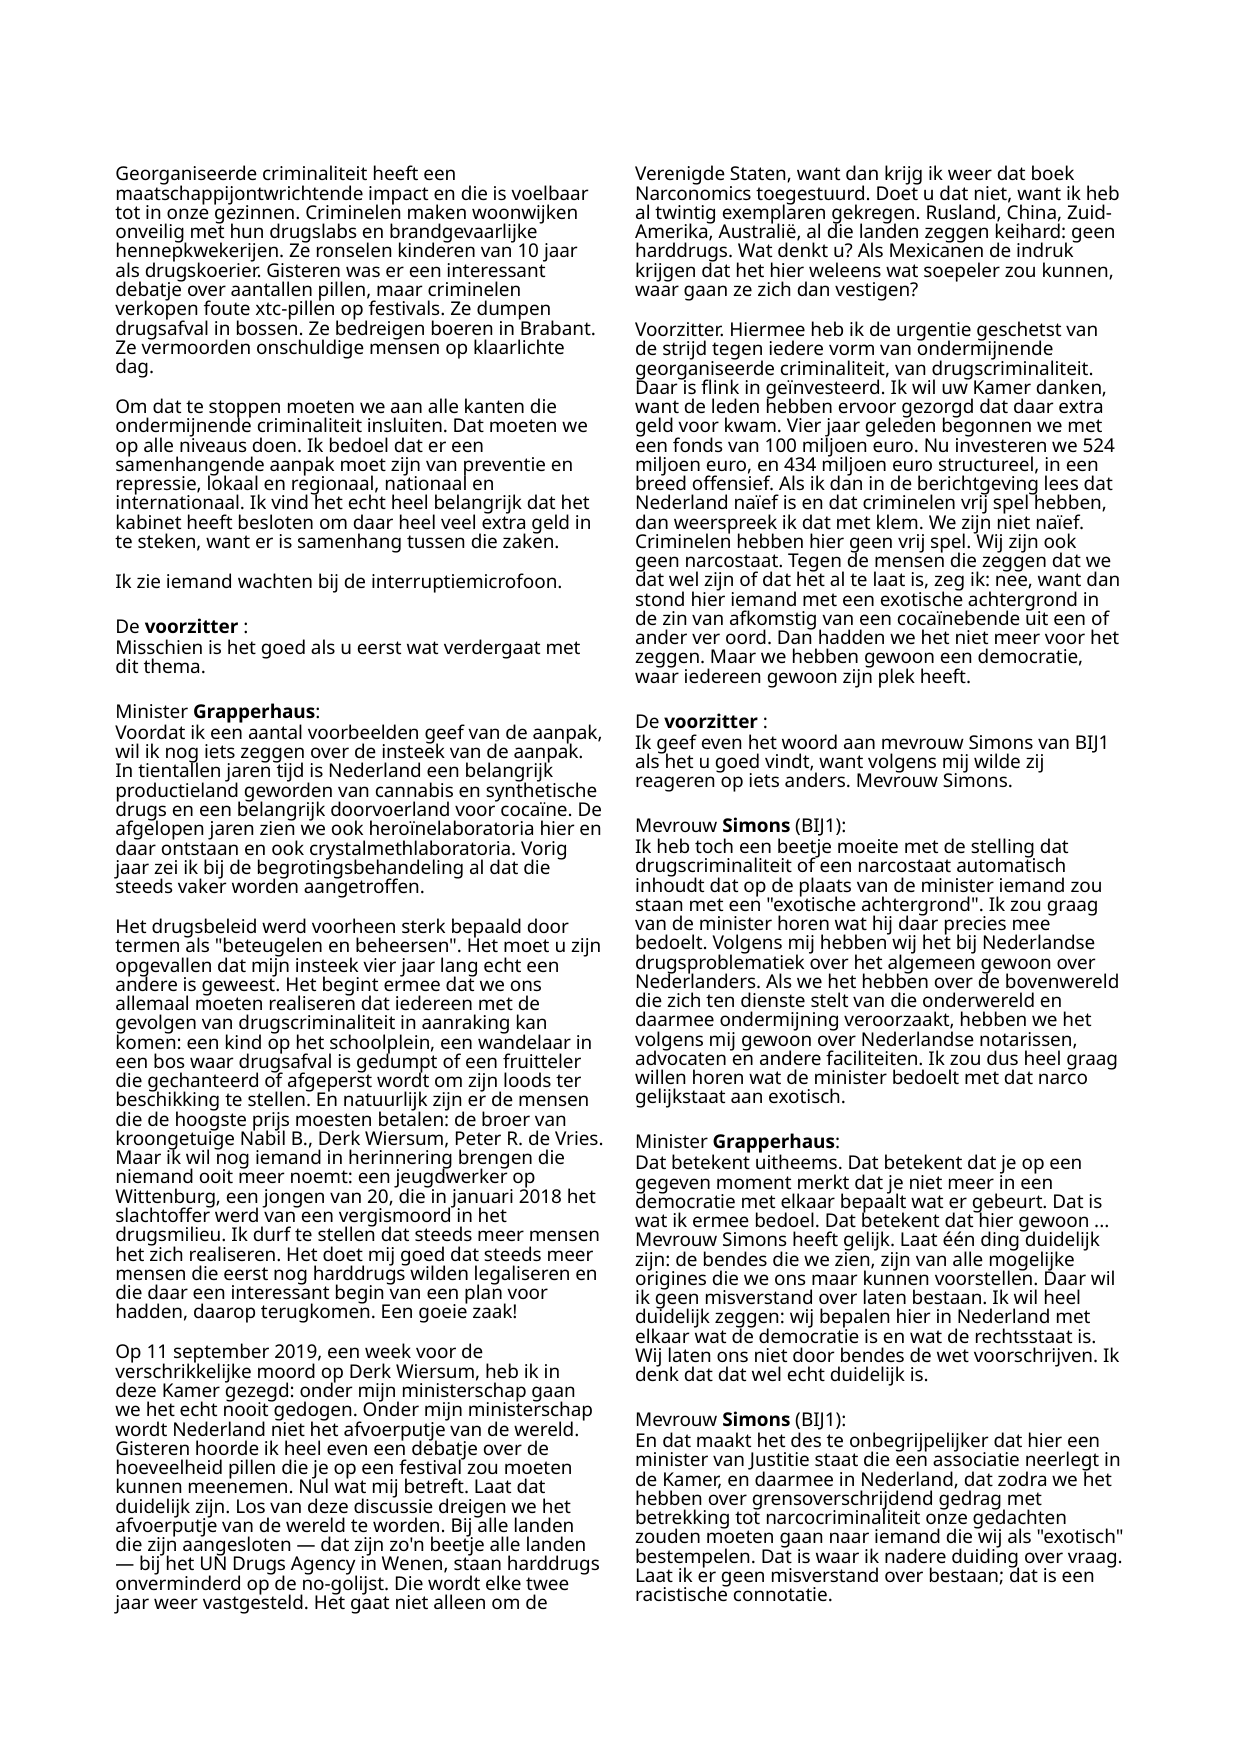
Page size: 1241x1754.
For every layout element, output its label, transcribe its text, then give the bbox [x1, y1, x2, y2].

text Misschien is het goed als u eerst wat verdergaat met dit thema. [115, 639, 605, 677]
text Op 11 september 2019, een week voor de verschrikkelijke moord op Derk Wiersum, heb ik in deze Kamer gezegd: onder mijn ministerschap gaan we het echt nooit gedogen. Onder mijn ministerschap wordt Nederland niet het afvoerputje van de wereld. Gisteren hoorde ik heel even een debatje over de hoeveelheid pillen die je op een festival zou moeten kunnen meenemen. Nul wat mij betreft. Laat dat duidelijk zijn. Los van deze discussie dreigen we het afvoerputje van de wereld te worden. Bij alle landen die zijn aangesloten — dat zijn zo'n beetje alle landen — bij het UN Drugs Agency in Wenen, staan harddrugs onverminderd op de no-golijst. Die wordt elke twee jaar weer vastgesteld. Het gaat niet alleen om de [115, 1343, 605, 1613]
text Mevrouw Simons (BIJ1): [635, 812, 1125, 838]
text Ik geef even het woord aan mevrouw Simons van BIJ1 als het u goed vindt, want volgens mij wilde zij reageren op iets anders. Mevrouw Simons. [635, 734, 1125, 791]
text Minister Grapperhaus: [115, 698, 605, 724]
text Ik zie iemand wachten bij de interruptiemicrofoon. [115, 573, 605, 592]
text Dat betekent uitheems. Dat betekent dat je op een gegeven moment merkt dat je niet meer in een democratie met elkaar bepaalt wat er gebeurt. Dat is wat ik ermee bedoel. Dat betekent dat hier gewoon ... Mevrouw Simons heeft gelijk. Laat één ding duidelijk zijn: de bendes die we zien, zijn van alle mogelijke origines die we ons maar kunnen voorstellen. Daar wil ik geen misverstand over laten bestaan. Ik wil heel duidelijk zeggen: wij bepalen hier in Nederland met elkaar wat de democratie is en wat de rechtsstaat is. Wij laten ons niet door bendes de wet voorschrijven. Ik denk dat dat wel echt duidelijk is. [635, 1154, 1125, 1386]
text De voorzitter : [115, 613, 605, 639]
text Het drugsbeleid werd voorheen sterk bepaald door termen als "beteugelen en beheersen". Het moet u zijn opgevallen dat mijn insteek vier jaar lang echt een andere is geweest. Het begint ermee dat we ons allemaal moeten realiseren dat iedereen met de gevolgen van drugscriminaliteit in aanraking kan komen: een kind op het schoolplein, een wandelaar in een bos waar drugsafval is gedumpt of een fruitteler die gechanteerd of afgeperst wordt om zijn loods ter beschikking te stellen. En natuurlijk zijn er de mensen die de hoogste prijs moesten betalen: de broer van kroongetuige Nabil B., Derk Wiersum, Peter R. de Vries. Maar ik wil nog iemand in herinnering brengen die niemand ooit meer noemt: een jeugdwerker op Wittenburg, een jongen van 20, die in januari 2018 het slachtoffer werd van een vergismoord in het drugsmilieu. Ik durf te stellen dat steeds meer mensen het zich realiseren. Het doet mij goed dat steeds meer mensen die eerst nog harddrugs wilden legaliseren en die daar een interessant begin van een plan voor hadden, daarop terugkomen. Een goeie zaak! [115, 918, 605, 1323]
text Minister Grapperhaus: [635, 1129, 1125, 1154]
text De voorzitter : [635, 708, 1125, 734]
text Georganiseerde criminaliteit heeft een maatschappijontwrichtende impact en die is voelbaar tot in onze gezinnen. Criminelen maken woonwijken onveilig met hun drugslabs en brandgevaarlijke hennepkwekerijen. Ze ronselen kinderen van 10 jaar als drugskoerier. Gisteren was er een interessant debatje over aantallen pillen, maar criminelen verkopen foute xtc-pillen op festivals. Ze dumpen drugsafval in bossen. Ze bedreigen boeren in Brabant. Ze vermoorden onschuldige mensen op klaarlichte dag. [115, 165, 605, 377]
text Voordat ik een aantal voorbeelden geef van de aanpak, wil ik nog iets zeggen over de insteek van de aanpak. In tientallen jaren tijd is Nederland een belangrijk productieland geworden van cannabis en synthetische drugs en een belangrijk doorvoerland voor cocaïne. De afgelopen jaren zien we ook heroïnelaboratoria hier en daar ontstaan en ook crystalmethlaboratoria. Vorig jaar zei ik bij de begrotingsbehandeling al dat die steeds vaker worden aangetroffen. [115, 724, 605, 897]
text En dat maakt het des te onbegrijpelijker dat hier een minister van Justitie staat die een associatie neerlegt in de Kamer, en daarmee in Nederland, dat zodra we het hebben over grensoverschrijdend gedrag met betrekking tot narcocriminaliteit onze gedachten zouden moeten gaan naar iemand die wij als "exotisch" bestempelen. Dat is waar ik nadere duiding over vraag. Laat ik er geen misverstand over bestaan; dat is een racistische connotatie. [635, 1432, 1125, 1606]
text Ik heb toch een beetje moeite met de stelling dat drugscriminaliteit of een narcostaat automatisch inhoudt dat op de plaats van de minister iemand zou staan met een "exotische achtergrond". Ik zou graag van de minister horen wat hij daar precies mee bedoelt. Volgens mij hebben wij het bij Nederlandse drugsproblematiek over het algemeen gewoon over Nederlanders. Als we het hebben over de bovenwereld die zich ten dienste stelt van die onderwereld en daarmee ondermijning veroorzaakt, hebben we het volgens mij gewoon over Nederlandse notarissen, advocaten en andere faciliteiten. Ik zou dus heel graag willen horen wat de minister bedoelt met dat narco gelijkstaat aan exotisch. [635, 838, 1125, 1108]
text Mevrouw Simons (BIJ1): [635, 1406, 1125, 1432]
text Om dat te stoppen moeten we aan alle kanten die ondermijnende criminaliteit insluiten. Dat moeten we op alle niveaus doen. Ik bedoel dat er een samenhangende aanpak moet zijn van preventie en repressie, lokaal en regionaal, nationaal en internationaal. Ik vind het echt heel belangrijk dat het kabinet heeft besloten om daar heel veel extra geld in te steken, want er is samenhang tussen die zaken. [115, 398, 605, 552]
text Verenigde Staten, want dan krijg ik weer dat boek Narconomics toegestuurd. Doet u dat niet, want ik heb al twintig exemplaren gekregen. Rusland, China, Zuid-Amerika, Australië, al die landen zeggen keihard: geen harddrugs. Wat denkt u? Als Mexicanen de indruk krijgen dat het hier weleens wat soepeler zou kunnen, waar gaan ze zich dan vestigen? [635, 165, 1125, 300]
text Voorzitter. Hiermee heb ik de urgentie geschetst van de strijd tegen iedere vorm van ondermijnende georganiseerde criminaliteit, van drugscriminaliteit. Daar is flink in geïnvesteerd. Ik wil uw Kamer danken, want de leden hebben ervoor gezorgd dat daar extra geld voor kwam. Vier jaar geleden begonnen we met een fonds van 100 miljoen euro. Nu investeren we 524 miljoen euro, en 434 miljoen euro structureel, in een breed offensief. Als ik dan in de berichtgeving lees dat Nederland naïef is en dat criminelen vrij spel hebben, dan weerspreek ik dat met klem. We zijn niet naïef. Criminelen hebben hier geen vrij spel. Wij zijn ook geen narcostaat. Tegen de mensen die zeggen dat we dat wel zijn of dat het al te laat is, zeg ik: nee, want dan stond hier iemand met een exotische achtergrond in de zin van afkomstig van een cocaïnebende uit een of ander ver oord. Dan hadden we het niet meer voor het zeggen. Maar we hebben gewoon een democratie, waar iedereen gewoon zijn plek heeft. [635, 321, 1125, 687]
